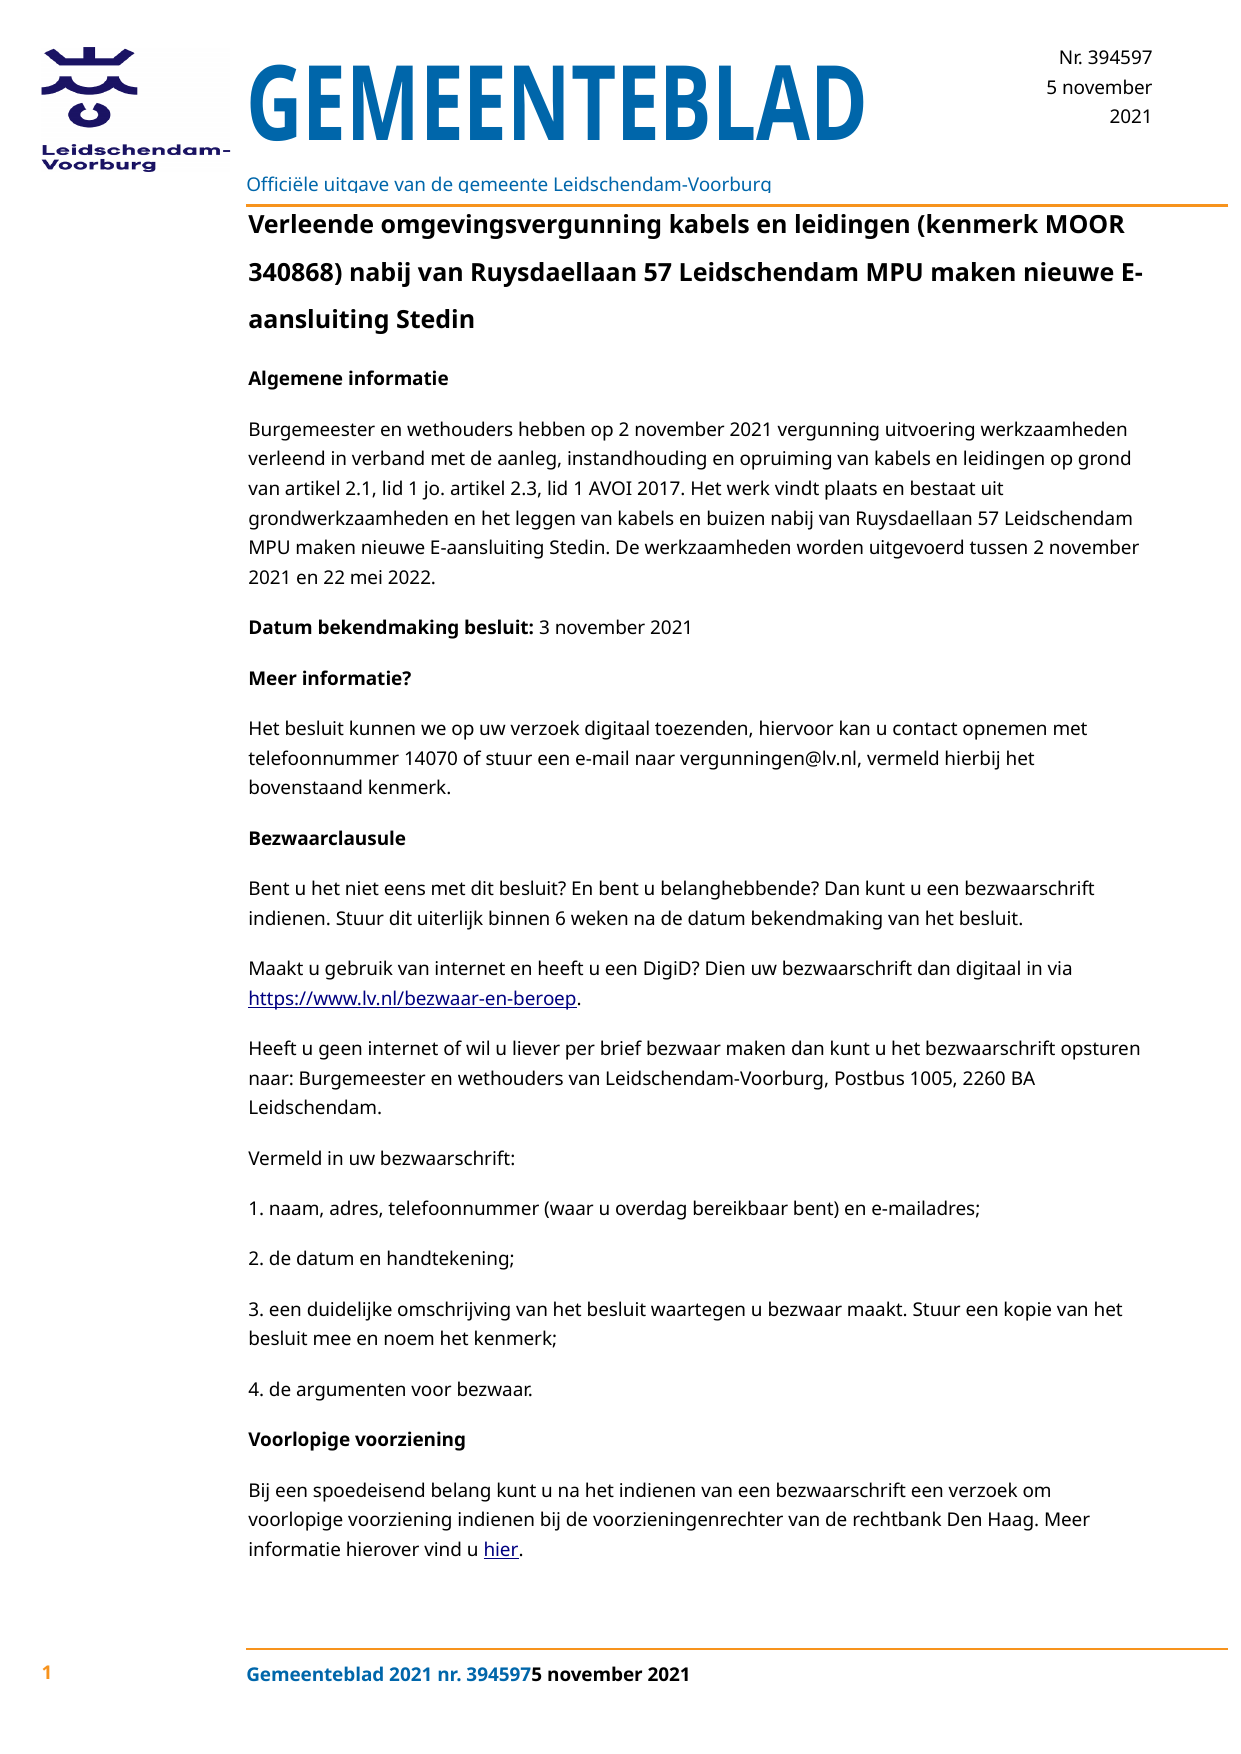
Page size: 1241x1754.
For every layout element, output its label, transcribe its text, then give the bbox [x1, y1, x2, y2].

text Bij een spoedeisend belang kunt u na het indienen van een bezwaarschrift een verzoek om voorlopige voorziening indienen bij de voorzieningenrechter van de rechtbank Den Haag. Meer informatie hierover vind u hier. [248, 1477, 1152, 1562]
text Algemene informatie [248, 366, 1152, 391]
text Meer informatie? [248, 665, 1152, 690]
text 3. een duidelijke omschrijving van het besluit waartegen u bezwaar maakt. Stuur een kopie van het besluit mee en noem het kenmerk; [248, 1296, 1152, 1351]
text Het besluit kunnen we op uw verzoek digitaal toezenden, hiervoor kan u contact opnemen met telefoonnummer 14070 of stuur een e-mail naar vergunningen@lv.nl, vermeld hierbij het bovenstaand kenmerk. [248, 715, 1152, 800]
text Datum bekendmaking besluit: 3 november 2021 [248, 614, 1152, 640]
text Vermeld in uw bezwaarschrift: [248, 1145, 1152, 1170]
text 4. de argumenten voor bezwaar. [248, 1376, 1152, 1402]
text Maakt u gebruik van internet en heeft u een DigiD? Dien uw bezwaarschrift dan digitaal in via https://www.lv.nl/bezwaar-en-beroep. [248, 955, 1152, 1010]
text 1. naam, adres, telefoonnummer (waar u overdag bereikbaar bent) en e-mailadres; [248, 1195, 1152, 1221]
text Heeft u geen internet of wil u liever per brief bezwaar maken dan kunt u het bezwaarschrift opsturen naar: Burgemeester en wethouders van Leidschendam-Voorburg, Postbus 1005, 2260 BA Leidschendam. [248, 1035, 1152, 1120]
text Verleende omgevingsvergunning kabels en leidingen (kenmerk MOOR 340868) nabij van Ruysdaellaan 57 Leidschendam MPU maken nieuwe E-aansluiting Stedin [248, 207, 1152, 336]
text 2. de datum en handtekening; [248, 1246, 1152, 1271]
text Voorlopige voorziening [248, 1426, 1152, 1452]
text Bezwaarclausule [248, 825, 1152, 850]
text Bent u het niet eens met dit besluit? En bent u belanghebbende? Dan kunt u een bezwaarschrift indienen. Stuur dit uiterlijk binnen 6 weken na de datum bekendmaking van het besluit. [248, 875, 1152, 930]
picture [41, 47, 231, 172]
text Burgemeester en wethouders hebben op 2 november 2021 vergunning uitvoering werkzaamheden verleend in verband met de aanleg, instandhouding en opruiming van kabels en leidingen op grond van artikel 2.1, lid 1 jo. artikel 2.3, lid 1 AVOI 2017. Het werk vindt plaats en bestaat uit grondwerkzaamheden en het leggen van kabels en buizen nabij van Ruysdaellaan 57 Leidschendam MPU maken nieuwe E-aansluiting Stedin. De werkzaamheden worden uitgevoerd tussen 2 november 2021 en 22 mei 2022. [248, 416, 1152, 589]
